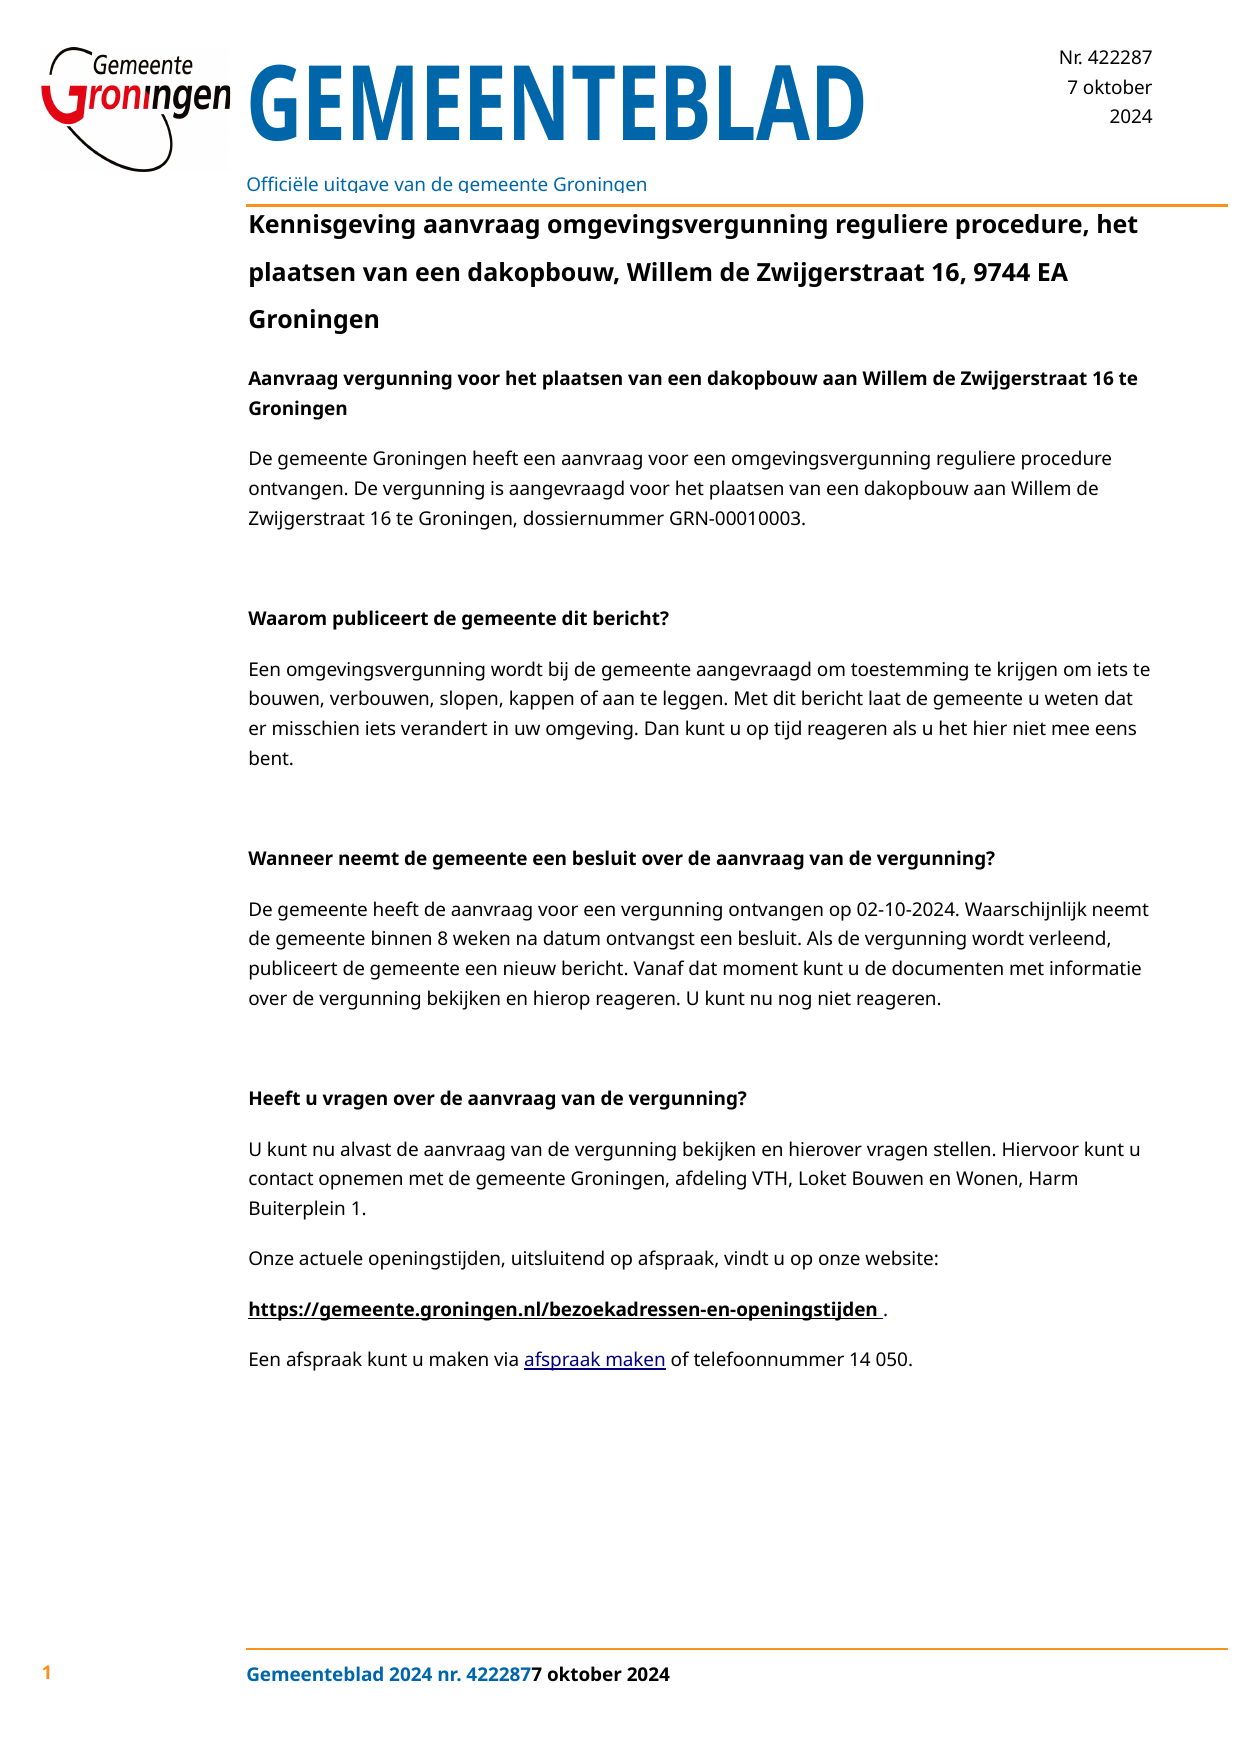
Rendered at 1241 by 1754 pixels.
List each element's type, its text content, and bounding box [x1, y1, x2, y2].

text Onze actuele openingstijden, uitsluitend op afspraak, vindt u op onze website: [248, 1246, 1152, 1271]
text Een afspraak kunt u maken via afspraak maken of telefoonnummer 14 050. [248, 1346, 1152, 1372]
picture [41, 47, 231, 172]
text Een omgevingsvergunning wordt bij de gemeente aangevraagd om toestemming te krijgen om iets te bouwen, verbouwen, slopen, kappen of aan te leggen. Met dit bericht laat de gemeente u weten dat er misschien iets verandert in uw omgeving. Dan kunt u op tijd reageren als u het hier niet mee eens bent. [248, 656, 1152, 770]
text Kennisgeving aanvraag omgevingsvergunning reguliere procedure, het plaatsen van een dakopbouw, Willem de Zwijgerstraat 16, 9744 EA Groningen [248, 207, 1152, 336]
text De gemeente heeft de aanvraag voor een vergunning ontvangen op 02-10-2024. Waarschijnlijk neemt de gemeente binnen 8 weken na datum ontvangst een besluit. Als de vergunning wordt verleend, publiceert de gemeente een nieuw bericht. Vanaf dat moment kunt u de documenten met informatie over de vergunning bekijken en hierop reageren. U kunt nu nog niet reageren. [248, 896, 1152, 1010]
text Wanneer neemt de gemeente een besluit over de aanvraag van de vergunning? [248, 846, 1152, 871]
text Aanvraag vergunning voor het plaatsen van een dakopbouw aan Willem de Zwijgerstraat 16 te Groningen [248, 366, 1152, 421]
text Waarom publiceert de gemeente dit bericht? [248, 606, 1152, 631]
text De gemeente Groningen heeft een aanvraag voor een omgevingsvergunning reguliere procedure ontvangen. De vergunning is aangevraagd voor het plaatsen van een dakopbouw aan Willem de Zwijgerstraat 16 te Groningen, dossiernummer GRN-00010003. [248, 446, 1152, 530]
text https://gemeente.groningen.nl/bezoekadressen-en-openingstijden . [248, 1296, 1152, 1322]
text Heeft u vragen over de aanvraag van de vergunning? [248, 1086, 1152, 1111]
text U kunt nu alvast de aanvraag van de vergunning bekijken en hierover vragen stellen. Hiervoor kunt u contact opnemen met de gemeente Groningen, afdeling VTH, Loket Bouwen en Wonen, Harm Buiterplein 1. [248, 1136, 1152, 1221]
